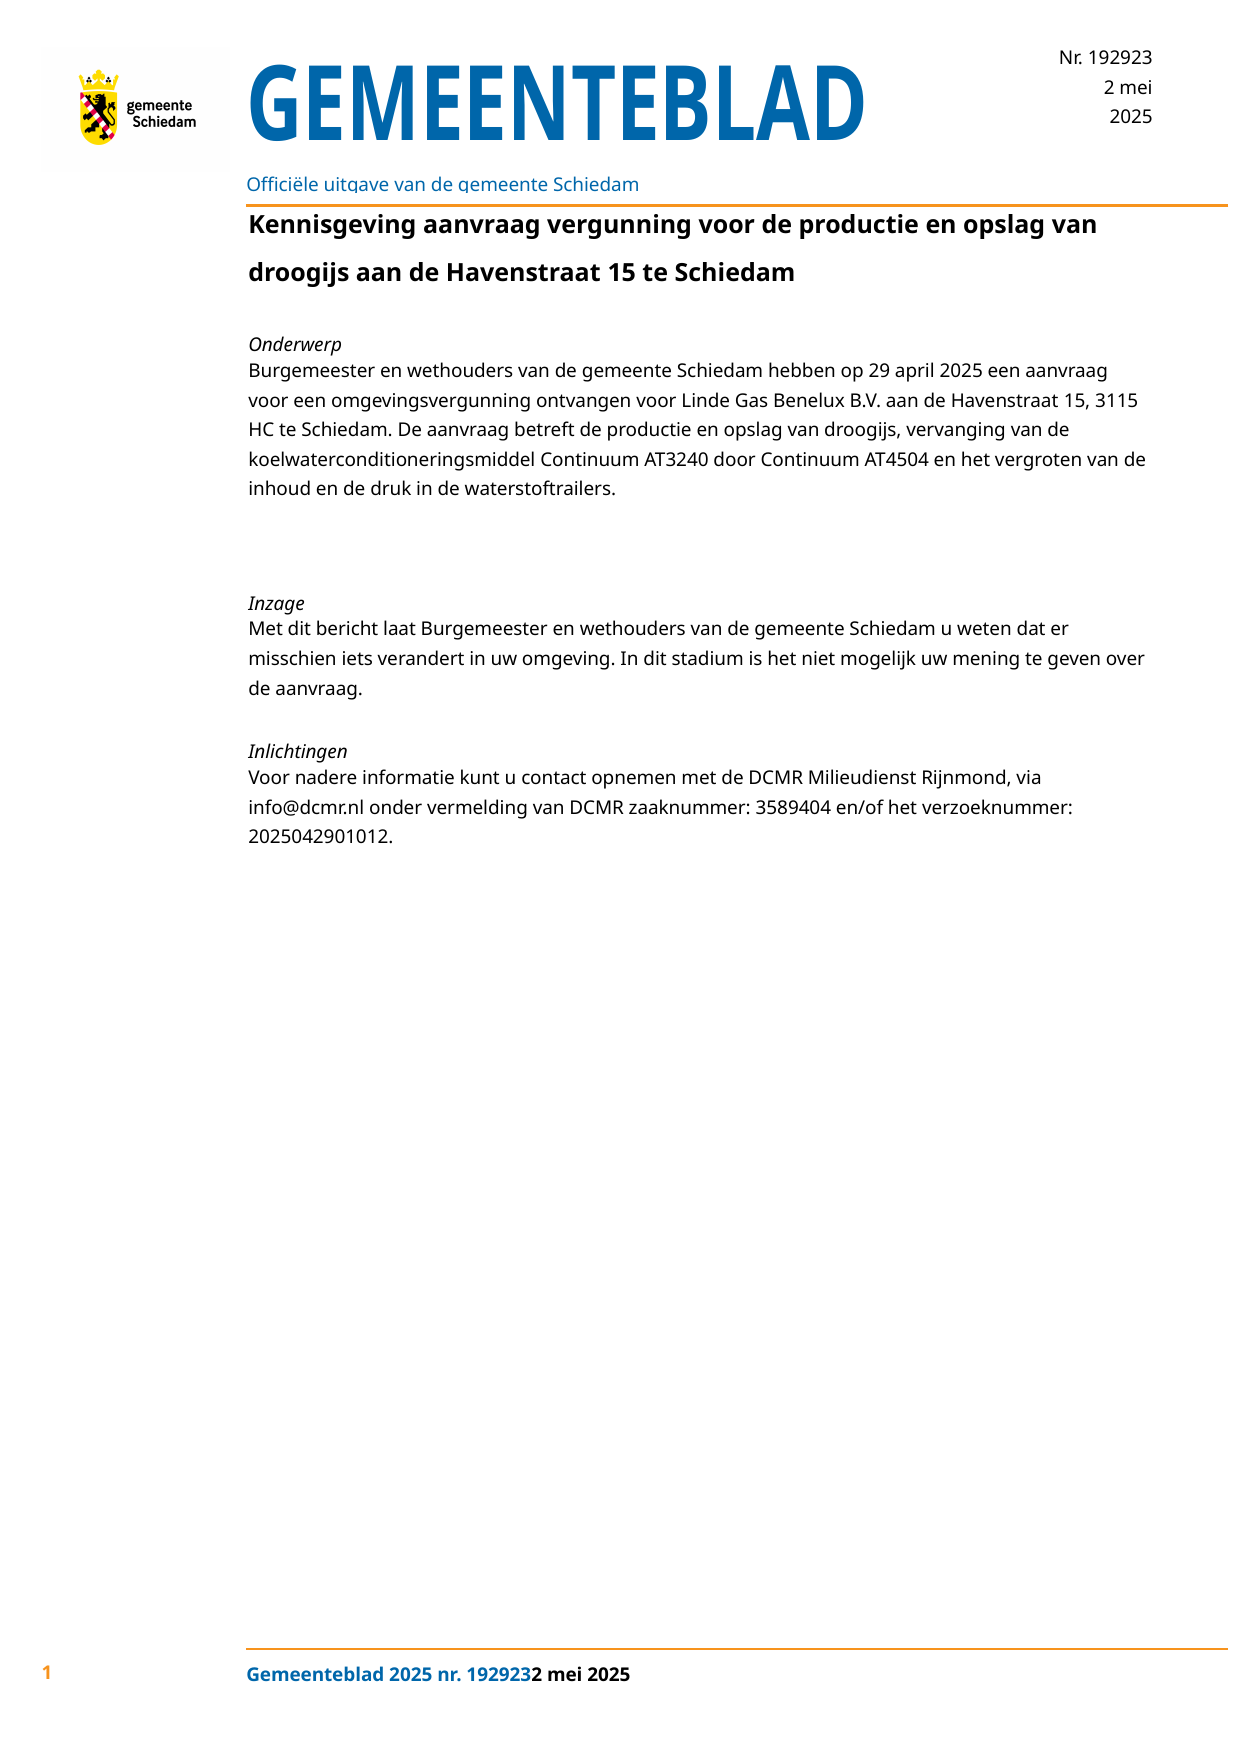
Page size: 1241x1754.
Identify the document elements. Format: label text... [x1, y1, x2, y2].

text Met dit bericht laat Burgemeester en wethouders van de gemeente Schiedam u weten dat er misschien iets verandert in uw omgeving. In dit stadium is het niet mogelijk uw mening te geven over de aanvraag. [248, 616, 1152, 701]
picture [41, 47, 231, 172]
text Inlichtingen [248, 739, 1152, 764]
text Inzage [248, 590, 1152, 616]
text Burgemeester en wethouders van de gemeente Schiedam hebben op 29 april 2025 een aanvraag voor een omgevingsvergunning ontvangen voor Linde Gas Benelux B.V. aan de Havenstraat 15, 3115 HC te Schiedam. De aanvraag betreft de productie en opslag van droogijs, vervanging van de koelwaterconditioneringsmiddel Continuum AT3240 door Continuum AT4504 en het vergroten van de inhoud en de druk in de waterstoftrailers. [248, 357, 1152, 501]
text Kennisgeving aanvraag vergunning voor de productie en opslag van droogijs aan de Havenstraat 15 te Schiedam [248, 207, 1152, 288]
text Voor nadere informatie kunt u contact opnemen met de DCMR Milieudienst Rijnmond, via info@dcmr.nl onder vermelding van DCMR zaaknummer: 3589404 en/of het verzoeknummer: 2025042901012. [248, 764, 1152, 849]
text Onderwerp [248, 331, 1152, 357]
